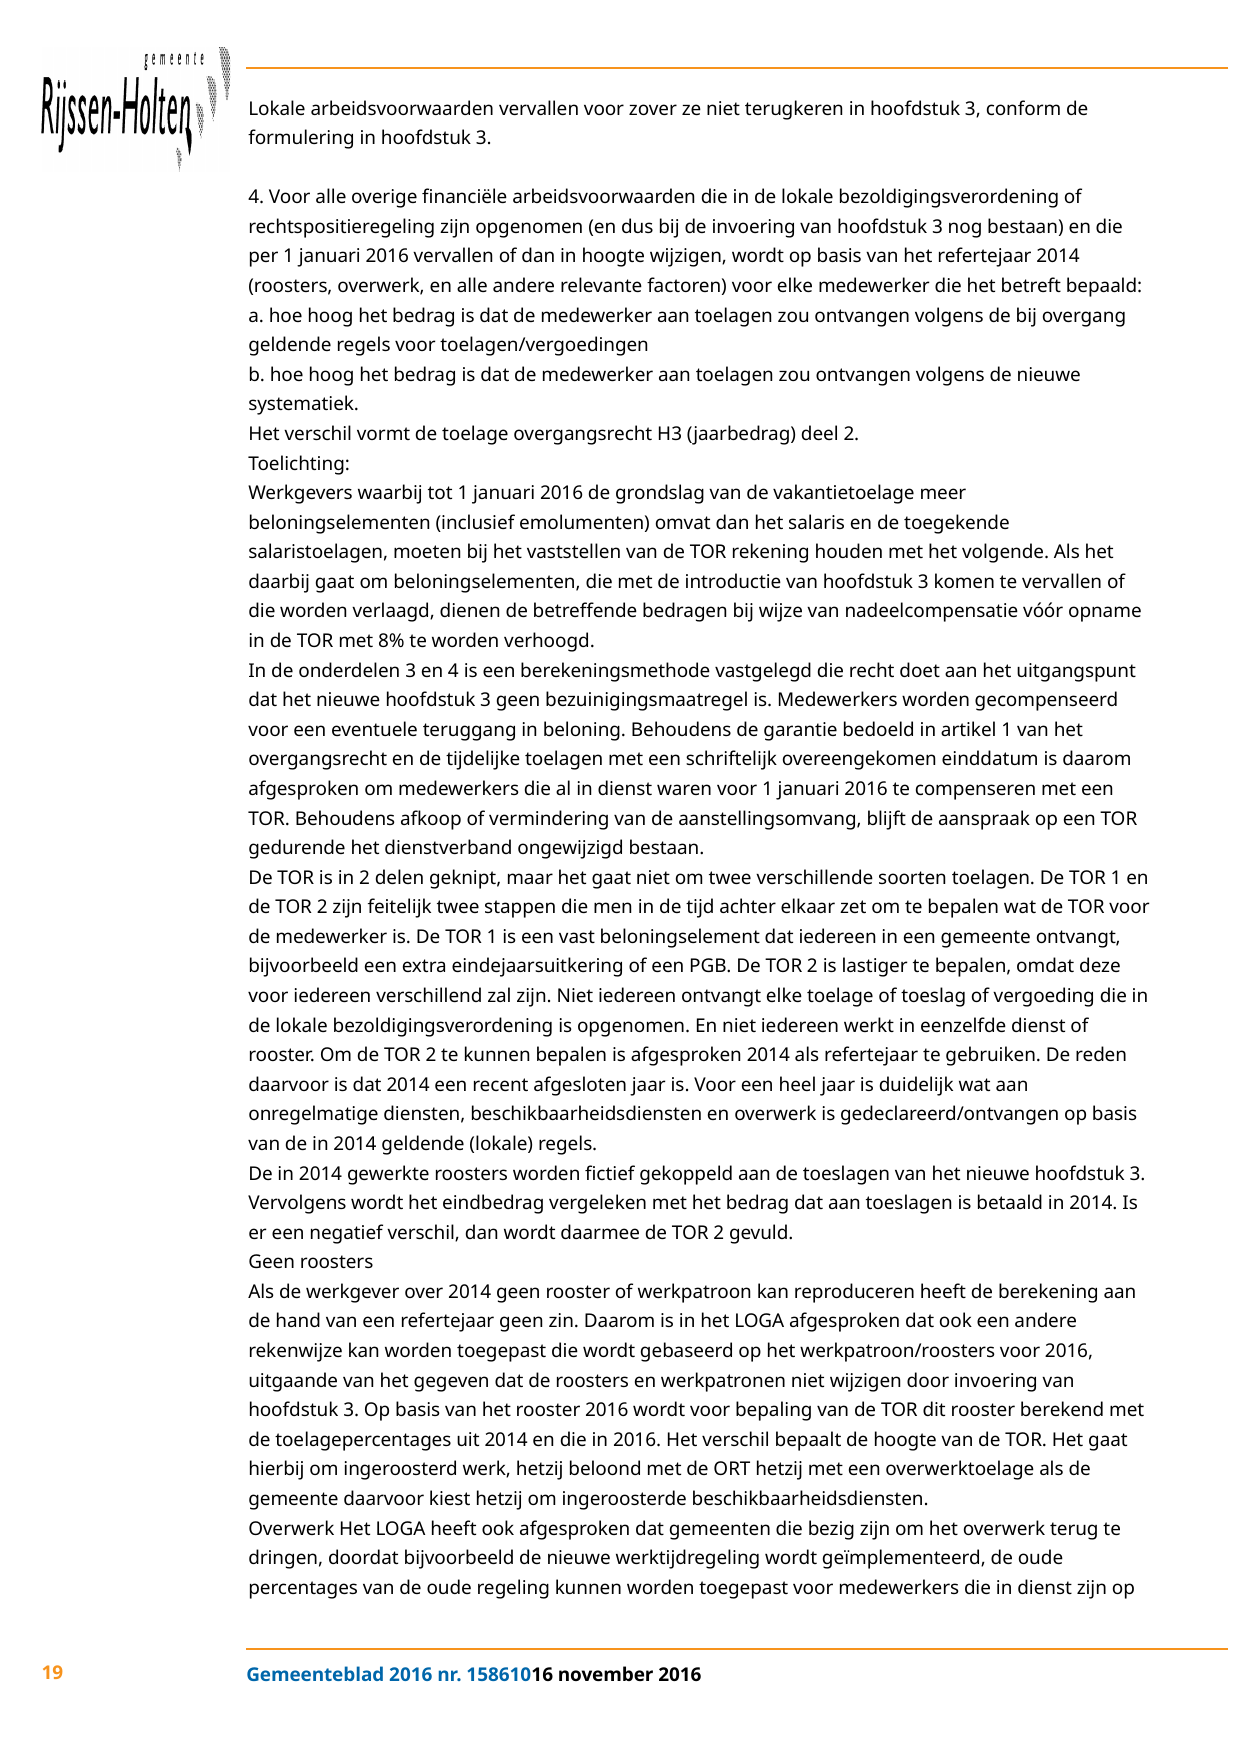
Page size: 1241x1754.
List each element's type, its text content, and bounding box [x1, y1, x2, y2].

text Lokale arbeidsvoorwaarden vervallen voor zover ze niet terugkeren in hoofdstuk 3, conform de formulering in hoofdstuk 3. [248, 95, 1152, 150]
text Overwerk Het LOGA heeft ook afgesproken dat gemeenten die bezig zijn om het overwerk terug te dringen, doordat bijvoorbeeld de nieuwe werktijdregeling wordt geïmplementeerd, de oude percentages van de oude regeling kunnen worden toegepast voor medewerkers die in dienst zijn op [248, 1515, 1152, 1600]
text b. hoe hoog het bedrag is dat de medewerker aan toelagen zou ontvangen volgens de nieuwe systematiek. [248, 361, 1152, 416]
text Geen roosters [248, 1248, 1152, 1274]
text 4. Voor alle overige financiële arbeidsvoorwaarden die in de lokale bezoldigingsverordening of rechtspositieregeling zijn opgenomen (en dus bij de invoering van hoofdstuk 3 nog bestaan) en die per 1 januari 2016 vervallen of dan in hoogte wijzigen, wordt op basis van het refertejaar 2014 (roosters, overwerk, en alle andere relevante factoren) voor elke medewerker die het betreft bepaald: [248, 183, 1152, 298]
text Toelichting: [248, 450, 1152, 476]
picture [41, 47, 231, 172]
text Werkgevers waarbij tot 1 januari 2016 de grondslag van de vakantietoelage meer beloningselementen (inclusief emolumenten) omvat dan het salaris en de toegekende salaristoelagen, moeten bij het vaststellen van de TOR rekening houden met het volgende. Als het daarbij gaat om beloningselementen, die met de introductie van hoofdstuk 3 komen te vervallen of die worden verlaagd, dienen de betreffende bedragen bij wijze van nadeelcompensatie vóór opname in de TOR met 8% te worden verhoogd. [248, 479, 1152, 653]
text De in 2014 gewerkte roosters worden fictief gekoppeld aan de toeslagen van het nieuwe hoofdstuk 3. Vervolgens wordt het eindbedrag vergeleken met het bedrag dat aan toeslagen is betaald in 2014. Is er een negatief verschil, dan wordt daarmee de TOR 2 gevuld. [248, 1160, 1152, 1245]
text Als de werkgever over 2014 geen rooster of werkpatroon kan reproduceren heeft de berekening aan de hand van een refertejaar geen zin. Daarom is in het LOGA afgesproken dat ook een andere rekenwijze kan worden toegepast die wordt gebaseerd op het werkpatroon/roosters voor 2016, uitgaande van het gegeven dat de roosters en werkpatronen niet wijzigen door invoering van hoofdstuk 3. Op basis van het rooster 2016 wordt voor bepaling van de TOR dit rooster berekend met de toelagepercentages uit 2014 en die in 2016. Het verschil bepaalt de hoogte van de TOR. Het gaat hierbij om ingeroosterd werk, hetzij beloond met de ORT hetzij met een overwerktoelage als de gemeente daarvoor kiest hetzij om ingeroosterde beschikbaarheidsdiensten. [248, 1278, 1152, 1511]
text a. hoe hoog het bedrag is dat de medewerker aan toelagen zou ontvangen volgens de bij overgang geldende regels voor toelagen/vergoedingen [248, 302, 1152, 357]
text De TOR is in 2 delen geknipt, maar het gaat niet om twee verschillende soorten toelagen. De TOR 1 en de TOR 2 zijn feitelijk twee stappen die men in de tijd achter elkaar zet om te bepalen wat de TOR voor de medewerker is. De TOR 1 is een vast beloningselement dat iedereen in een gemeente ontvangt, bijvoorbeeld een extra eindejaarsuitkering of een PGB. De TOR 2 is lastiger te bepalen, omdat deze voor iedereen verschillend zal zijn. Niet iedereen ontvangt elke toelage of toeslag of vergoeding die in de lokale bezoldigingsverordening is opgenomen. En niet iedereen werkt in eenzelfde dienst of rooster. Om de TOR 2 te kunnen bepalen is afgesproken 2014 als refertejaar te gebruiken. De reden daarvoor is dat 2014 een recent afgesloten jaar is. Voor een heel jaar is duidelijk wat aan onregelmatige diensten, beschikbaarheidsdiensten en overwerk is gedeclareerd/ontvangen op basis van de in 2014 geldende (lokale) regels. [248, 864, 1152, 1156]
text Het verschil vormt de toelage overgangsrecht H3 (jaarbedrag) deel 2. [248, 420, 1152, 446]
text In de onderdelen 3 en 4 is een berekeningsmethode vastgelegd die recht doet aan het uitgangspunt dat het nieuwe hoofdstuk 3 geen bezuinigingsmaatregel is. Medewerkers worden gecompenseerd voor een eventuele teruggang in beloning. Behoudens de garantie bedoeld in artikel 1 van het overgangsrecht en de tijdelijke toelagen met een schriftelijk overeengekomen einddatum is daarom afgesproken om medewerkers die al in dienst waren voor 1 januari 2016 te compenseren met een TOR. Behoudens afkoop of vermindering van de aanstellingsomvang, blijft de aanspraak op een TOR gedurende het dienstverband ongewijzigd bestaan. [248, 657, 1152, 860]
